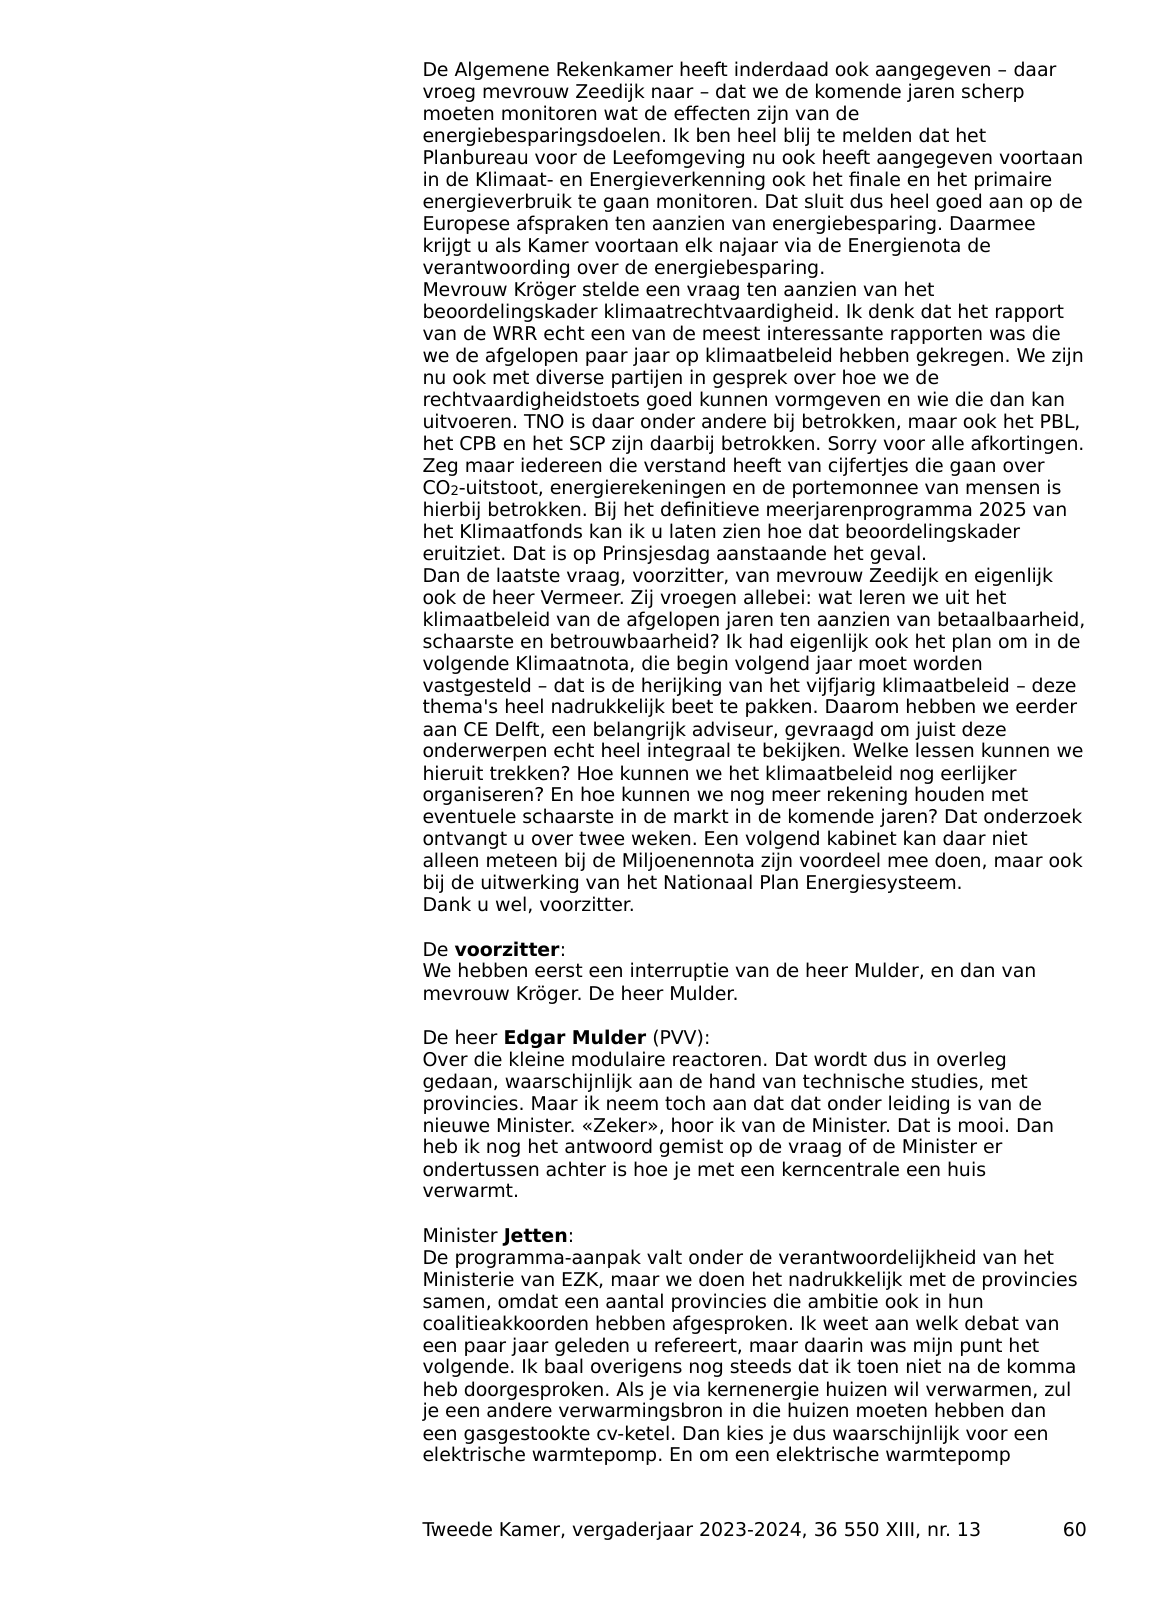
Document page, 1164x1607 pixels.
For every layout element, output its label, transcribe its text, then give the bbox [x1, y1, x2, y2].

text Minister Jetten: [422, 1224, 1087, 1247]
text De programma-aanpak valt onder de verantwoordelijkheid van het Ministerie van EZK, maar we doen het nadrukkelijk met de provincies samen, omdat een aantal provincies die ambitie ook in hun coalitieakkoorden hebben afgesproken. Ik weet aan welk debat van een paar jaar geleden u refereert, maar daarin was mijn punt het volgende. Ik baal overigens nog steeds dat ik toen niet na de komma heb doorgesproken. Als je via kernenergie huizen wil verwarmen, zul je een andere verwarmingsbron in die huizen moeten hebben dan een gasgestookte cv-ketel. Dan kies je dus waarschijnlijk voor een elektrische warmtepomp. En om een elektrische warmtepomp [422, 1247, 1087, 1466]
text We hebben eerst een interruptie van de heer Mulder, en dan van mevrouw Kröger. De heer Mulder. [422, 960, 1087, 1004]
text Dan de laatste vraag, voorzitter, van mevrouw Zeedijk en eigenlijk ook de heer Vermeer. Zij vroegen allebei: wat leren we uit het klimaatbeleid van de afgelopen jaren ten aanzien van betaalbaarheid, schaarste en betrouwbaarheid? Ik had eigenlijk ook het plan om in de volgende Klimaatnota, die begin volgend jaar moet worden vastgesteld – dat is de herijking van het vijfjarig klimaatbeleid – deze thema's heel nadrukkelijk beet te pakken. Daarom hebben we eerder aan CE Delft, een belangrijk adviseur, gevraagd om juist deze onderwerpen echt heel integraal te bekijken. Welke lessen kunnen we hieruit trekken? Hoe kunnen we het klimaatbeleid nog eerlijker organiseren? En hoe kunnen we nog meer rekening houden met eventuele schaarste in de markt in de komende jaren? Dat onderzoek ontvangt u over twee weken. Een volgend kabinet kan daar niet alleen meteen bij de Miljoenennota zijn voordeel mee doen, maar ook bij de uitwerking van het Nationaal Plan Energiesysteem. [422, 564, 1087, 894]
text Over die kleine modulaire reactoren. Dat wordt dus in overleg gedaan, waarschijnlijk aan de hand van technische studies, met provincies. Maar ik neem toch aan dat dat onder leiding is van de nieuwe Minister. «Zeker», hoor ik van de Minister. Dat is mooi. Dan heb ik nog het antwoord gemist op de vraag of de Minister er ondertussen achter is hoe je met een kerncentrale een huis verwarmt. [422, 1048, 1087, 1202]
text De voorzitter: [422, 938, 1087, 960]
text De heer Edgar Mulder (PVV): [422, 1027, 1087, 1048]
text De Algemene Rekenkamer heeft inderdaad ook aangegeven – daar vroeg mevrouw Zeedijk naar – dat we de komende jaren scherp moeten monitoren wat de effecten zijn van de energiebesparingsdoelen. Ik ben heel blij te melden dat het Planbureau voor de Leefomgeving nu ook heeft aangegeven voortaan in de Klimaat- en Energieverkenning ook het finale en het primaire energieverbruik te gaan monitoren. Dat sluit dus heel goed aan op de Europese afspraken ten aanzien van energiebesparing. Daarmee krijgt u als Kamer voortaan elk najaar via de Energienota de verantwoording over de energiebesparing. [422, 59, 1087, 279]
text Mevrouw Kröger stelde een vraag ten aanzien van het beoordelingskader klimaatrechtvaardigheid. Ik denk dat het rapport van de WRR echt een van de meest interessante rapporten was die we de afgelopen paar jaar op klimaatbeleid hebben gekregen. We zijn nu ook met diverse partijen in gesprek over hoe we de rechtvaardigheidstoets goed kunnen vormgeven en wie die dan kan uitvoeren. TNO is daar onder andere bij betrokken, maar ook het PBL, het CPB en het SCP zijn daarbij betrokken. Sorry voor alle afkortingen. Zeg maar iedereen die verstand heeft van cijfertjes die gaan over CO2-uitstoot, energierekeningen en de portemonnee van mensen is hierbij betrokken. Bij het definitieve meerjarenprogramma 2025 van het Klimaatfonds kan ik u laten zien hoe dat beoordelingskader eruitziet. Dat is op Prinsjesdag aanstaande het geval. [422, 279, 1087, 564]
text Dank u wel, voorzitter. [422, 894, 1087, 916]
